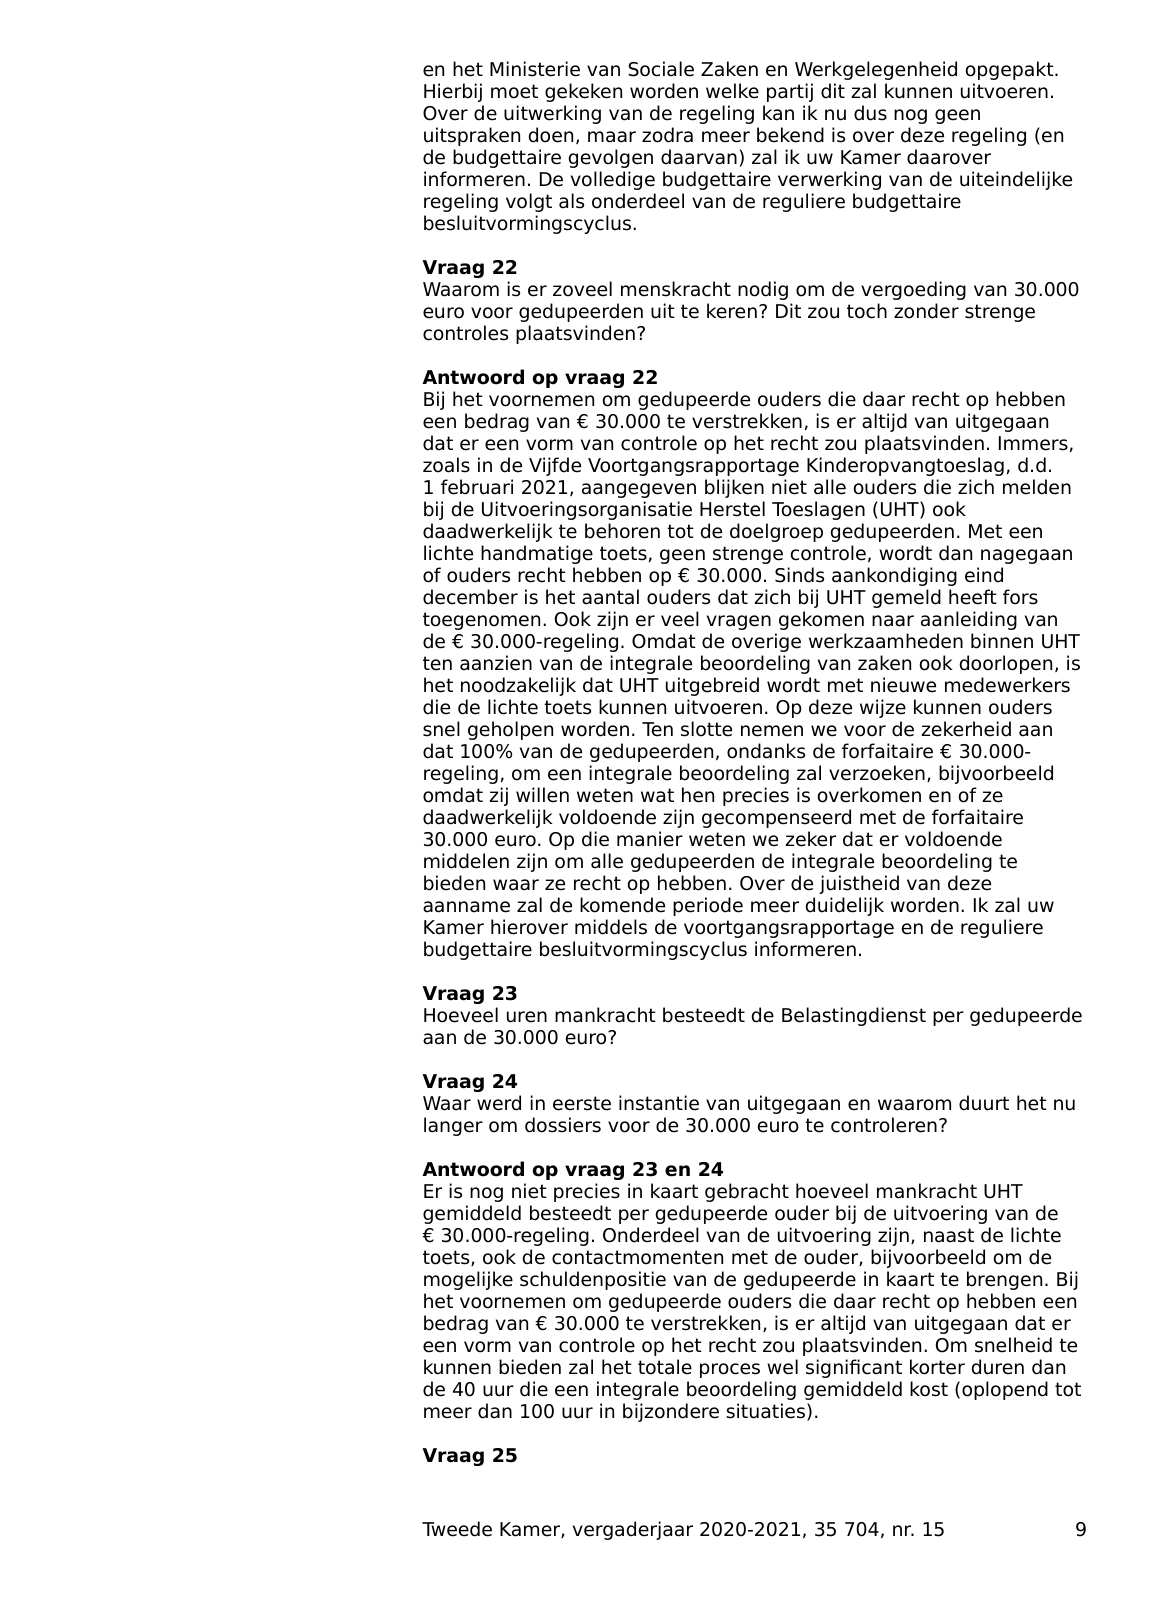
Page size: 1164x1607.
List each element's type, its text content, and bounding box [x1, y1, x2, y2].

text Bij het voornemen om gedupeerde ouders die daar recht op hebben een bedrag van € 30.000 te verstrekken, is er altijd van uitgegaan dat er een vorm van controle op het recht zou plaatsvinden. Immers, zoals in de Vijfde Voortgangsrapportage Kinderopvangtoeslag, d.d. 1 februari 2021, aangegeven blijken niet alle ouders die zich melden bij de Uitvoeringsorganisatie Herstel Toeslagen (UHT) ook daadwerkelijk te behoren tot de doelgroep gedupeerden. Met een lichte handmatige toets, geen strenge controle, wordt dan nagegaan of ouders recht hebben op € 30.000. Sinds aankondiging eind december is het aantal ouders dat zich bij UHT gemeld heeft fors toegenomen. Ook zijn er veel vragen gekomen naar aanleiding van de € 30.000-regeling. Omdat de overige werkzaamheden binnen UHT ten aanzien van de integrale beoordeling van zaken ook doorlopen, is het noodzakelijk dat UHT uitgebreid wordt met nieuwe medewerkers die de lichte toets kunnen uitvoeren. Op deze wijze kunnen ouders snel geholpen worden. Ten slotte nemen we voor de zekerheid aan dat 100% van de gedupeerden, ondanks de forfaitaire € 30.000-regeling, om een integrale beoordeling zal verzoeken, bijvoorbeeld omdat zij willen weten wat hen precies is overkomen en of ze daadwerkelijk voldoende zijn gecompenseerd met de forfaitaire 30.000 euro. Op die manier weten we zeker dat er voldoende middelen zijn om alle gedupeerden de integrale beoordeling te bieden waar ze recht op hebben. Over de juistheid van deze aanname zal de komende periode meer duidelijk worden. Ik zal uw Kamer hierover middels de voortgangsrapportage en de reguliere budgettaire besluitvormingscyclus informeren. [422, 389, 1087, 961]
text Antwoord op vraag 23 en 24 [422, 1159, 1087, 1181]
text Vraag 23 [422, 983, 1087, 1005]
text Antwoord op vraag 22 [422, 367, 1087, 389]
text en het Ministerie van Sociale Zaken en Werkgelegenheid opgepakt. Hierbij moet gekeken worden welke partij dit zal kunnen uitvoeren. Over de uitwerking van de regeling kan ik nu dus nog geen uitspraken doen, maar zodra meer bekend is over deze regeling (en de budgettaire gevolgen daarvan) zal ik uw Kamer daarover informeren. De volledige budgettaire verwerking van de uiteindelijke regeling volgt als onderdeel van de reguliere budgettaire besluitvormingscyclus. [422, 59, 1087, 235]
text Vraag 22 [422, 257, 1087, 279]
text Vraag 24 [422, 1071, 1087, 1093]
text Er is nog niet precies in kaart gebracht hoeveel mankracht UHT gemiddeld besteedt per gedupeerde ouder bij de uitvoering van de € 30.000-regeling. Onderdeel van de uitvoering zijn, naast de lichte toets, ook de contactmomenten met de ouder, bijvoorbeeld om de mogelijke schuldenpositie van de gedupeerde in kaart te brengen. Bij het voornemen om gedupeerde ouders die daar recht op hebben een bedrag van € 30.000 te verstrekken, is er altijd van uitgegaan dat er een vorm van controle op het recht zou plaatsvinden. Om snelheid te kunnen bieden zal het totale proces wel significant korter duren dan de 40 uur die een integrale beoordeling gemiddeld kost (oplopend tot meer dan 100 uur in bijzondere situaties). [422, 1181, 1087, 1423]
text Waar werd in eerste instantie van uitgegaan en waarom duurt het nu langer om dossiers voor de 30.000 euro te controleren? [422, 1093, 1087, 1137]
text Waarom is er zoveel menskracht nodig om de vergoeding van 30.000 euro voor gedupeerden uit te keren? Dit zou toch zonder strenge controles plaatsvinden? [422, 279, 1087, 345]
text Vraag 25 [422, 1445, 1087, 1467]
text Hoeveel uren mankracht besteedt de Belastingdienst per gedupeerde aan de 30.000 euro? [422, 1005, 1087, 1049]
